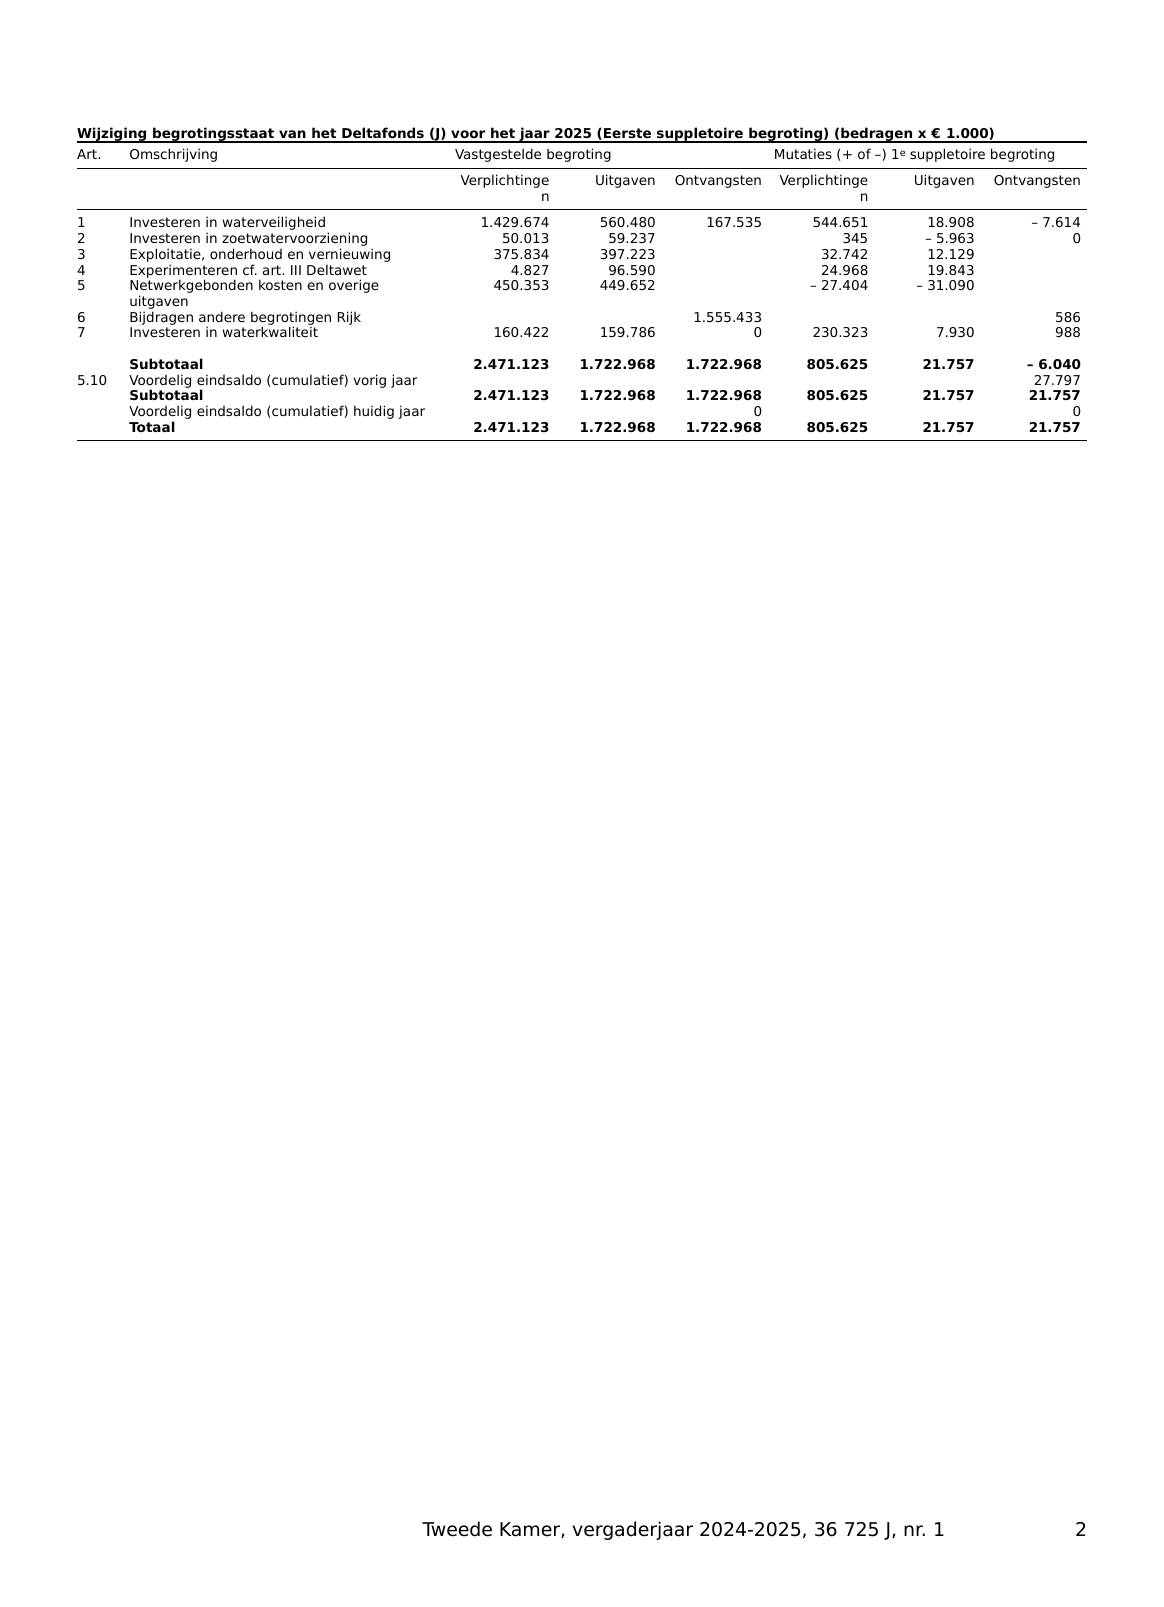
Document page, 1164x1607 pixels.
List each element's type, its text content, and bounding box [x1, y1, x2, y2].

table_cell [874, 310, 980, 325]
table_cell [661, 278, 768, 309]
table_cell [77, 341, 123, 357]
table_cell 3 [77, 247, 123, 262]
table_cell 21.757 [980, 388, 1087, 404]
table_cell 159.786 [555, 325, 661, 341]
table_cell [77, 404, 123, 419]
table_cell Ontvangsten [980, 169, 1087, 209]
table_cell 544.651 [768, 210, 874, 231]
table_cell 2.471.123 [449, 388, 555, 404]
table_cell 1.555.433 [661, 310, 768, 325]
table_cell 1.722.968 [661, 388, 768, 404]
table_cell Verplichtingen [768, 169, 874, 209]
table_cell Voordelig eindsaldo (cumulatief) vorig jaar [123, 373, 449, 388]
table_cell 805.625 [768, 357, 874, 372]
table_cell 560.480 [555, 210, 661, 231]
table_cell 988 [980, 325, 1087, 341]
table_cell – 6.040 [980, 357, 1087, 372]
table_cell 21.757 [874, 357, 980, 372]
table_cell 230.323 [768, 325, 874, 341]
table_cell Totaal [123, 420, 449, 440]
table_cell 4 [77, 262, 123, 278]
table_cell [874, 341, 980, 357]
table_cell 2 [77, 231, 123, 247]
table_cell [123, 341, 449, 357]
table_cell [77, 388, 123, 404]
table_cell [768, 341, 874, 357]
table_cell Netwerkgebonden kosten en overige uitgaven [123, 278, 449, 309]
table_cell [661, 247, 768, 262]
table_cell [555, 404, 661, 419]
table_cell [768, 373, 874, 388]
table_cell 32.742 [768, 247, 874, 262]
table_cell 450.353 [449, 278, 555, 309]
table_cell Subtotaal [123, 388, 449, 404]
table_cell [980, 247, 1087, 262]
table_cell 1 [77, 210, 123, 231]
table_cell [874, 404, 980, 419]
table_cell 167.535 [661, 210, 768, 231]
table_cell [661, 231, 768, 247]
table_cell 6 [77, 310, 123, 325]
table_cell [77, 357, 123, 372]
table_cell 0 [980, 231, 1087, 247]
table_cell [661, 262, 768, 278]
table_cell [449, 341, 555, 357]
table_cell Bijdragen andere begrotingen Rijk [123, 310, 449, 325]
table_cell 21.757 [874, 420, 980, 440]
table_cell 7 [77, 325, 123, 341]
table_cell [449, 404, 555, 419]
table_cell [768, 310, 874, 325]
table_cell Subtotaal [123, 357, 449, 372]
table_cell 1.722.968 [661, 357, 768, 372]
table_cell [661, 341, 768, 357]
table_cell [980, 262, 1087, 278]
table_cell 1.722.968 [555, 420, 661, 440]
table_cell 21.757 [874, 388, 980, 404]
table_cell Uitgaven [874, 169, 980, 209]
table_cell 21.757 [980, 420, 1087, 440]
table_cell 24.968 [768, 262, 874, 278]
table_cell 2.471.123 [449, 357, 555, 372]
table_cell [123, 169, 449, 209]
table_cell 19.843 [874, 262, 980, 278]
table_cell Uitgaven [555, 169, 661, 209]
table_cell 1.722.968 [555, 388, 661, 404]
table_cell – 27.404 [768, 278, 874, 309]
table_cell [449, 310, 555, 325]
table_cell 12.129 [874, 247, 980, 262]
table_cell 586 [980, 310, 1087, 325]
table_cell 805.625 [768, 420, 874, 440]
table_cell 59.237 [555, 231, 661, 247]
table_cell Exploitatie, onderhoud en vernieuwing [123, 247, 449, 262]
table_cell 1.722.968 [661, 420, 768, 440]
table_cell [77, 169, 123, 209]
table_cell [77, 420, 123, 440]
table_cell [555, 341, 661, 357]
table_cell Omschrijving [123, 143, 449, 167]
table_cell Verplichtingen [449, 169, 555, 209]
table_cell Art. [77, 143, 123, 167]
table_cell – 7.614 [980, 210, 1087, 231]
table_cell 0 [661, 404, 768, 419]
table_cell 375.834 [449, 247, 555, 262]
table_cell [768, 404, 874, 419]
table_cell 449.652 [555, 278, 661, 309]
table_cell Mutaties (+ of –) 1e suppletoire begroting [768, 143, 1087, 167]
table_cell 0 [661, 325, 768, 341]
table_cell – 5.963 [874, 231, 980, 247]
table_cell 18.908 [874, 210, 980, 231]
table_cell 5.10 [77, 373, 123, 388]
table_cell 805.625 [768, 388, 874, 404]
table_cell 7.930 [874, 325, 980, 341]
table_cell 1.429.674 [449, 210, 555, 231]
table_cell 160.422 [449, 325, 555, 341]
table_cell Voordelig eindsaldo (cumulatief) huidig jaar [123, 404, 449, 419]
table_cell 4.827 [449, 262, 555, 278]
table_cell – 31.090 [874, 278, 980, 309]
table_cell 0 [980, 404, 1087, 419]
table_cell 5 [77, 278, 123, 309]
table_cell Investeren in waterveiligheid [123, 210, 449, 231]
table_cell 345 [768, 231, 874, 247]
table_cell Investeren in zoetwatervoorziening [123, 231, 449, 247]
table_cell [980, 278, 1087, 309]
table_cell 50.013 [449, 231, 555, 247]
table_cell Investeren in waterkwaliteit [123, 325, 449, 341]
table_cell 2.471.123 [449, 420, 555, 440]
table_cell 96.590 [555, 262, 661, 278]
table_cell [555, 373, 661, 388]
table_cell [555, 310, 661, 325]
table_header Wijziging begrotingsstaat van het Deltafonds (J) voor het jaar 2025 (Eerste suppletoire begroting) (bedragen x € 1.000) [77, 126, 1087, 141]
table_cell 1.722.968 [555, 357, 661, 372]
table_cell Ontvangsten [661, 169, 768, 209]
table_cell [449, 373, 555, 388]
table_cell Vastgestelde begroting [449, 143, 768, 167]
table_cell 27.797 [980, 373, 1087, 388]
table_cell Experimenteren cf. art. III Deltawet [123, 262, 449, 278]
table_cell 397.223 [555, 247, 661, 262]
table_cell [661, 373, 768, 388]
table_cell [874, 373, 980, 388]
table_cell [980, 341, 1087, 357]
